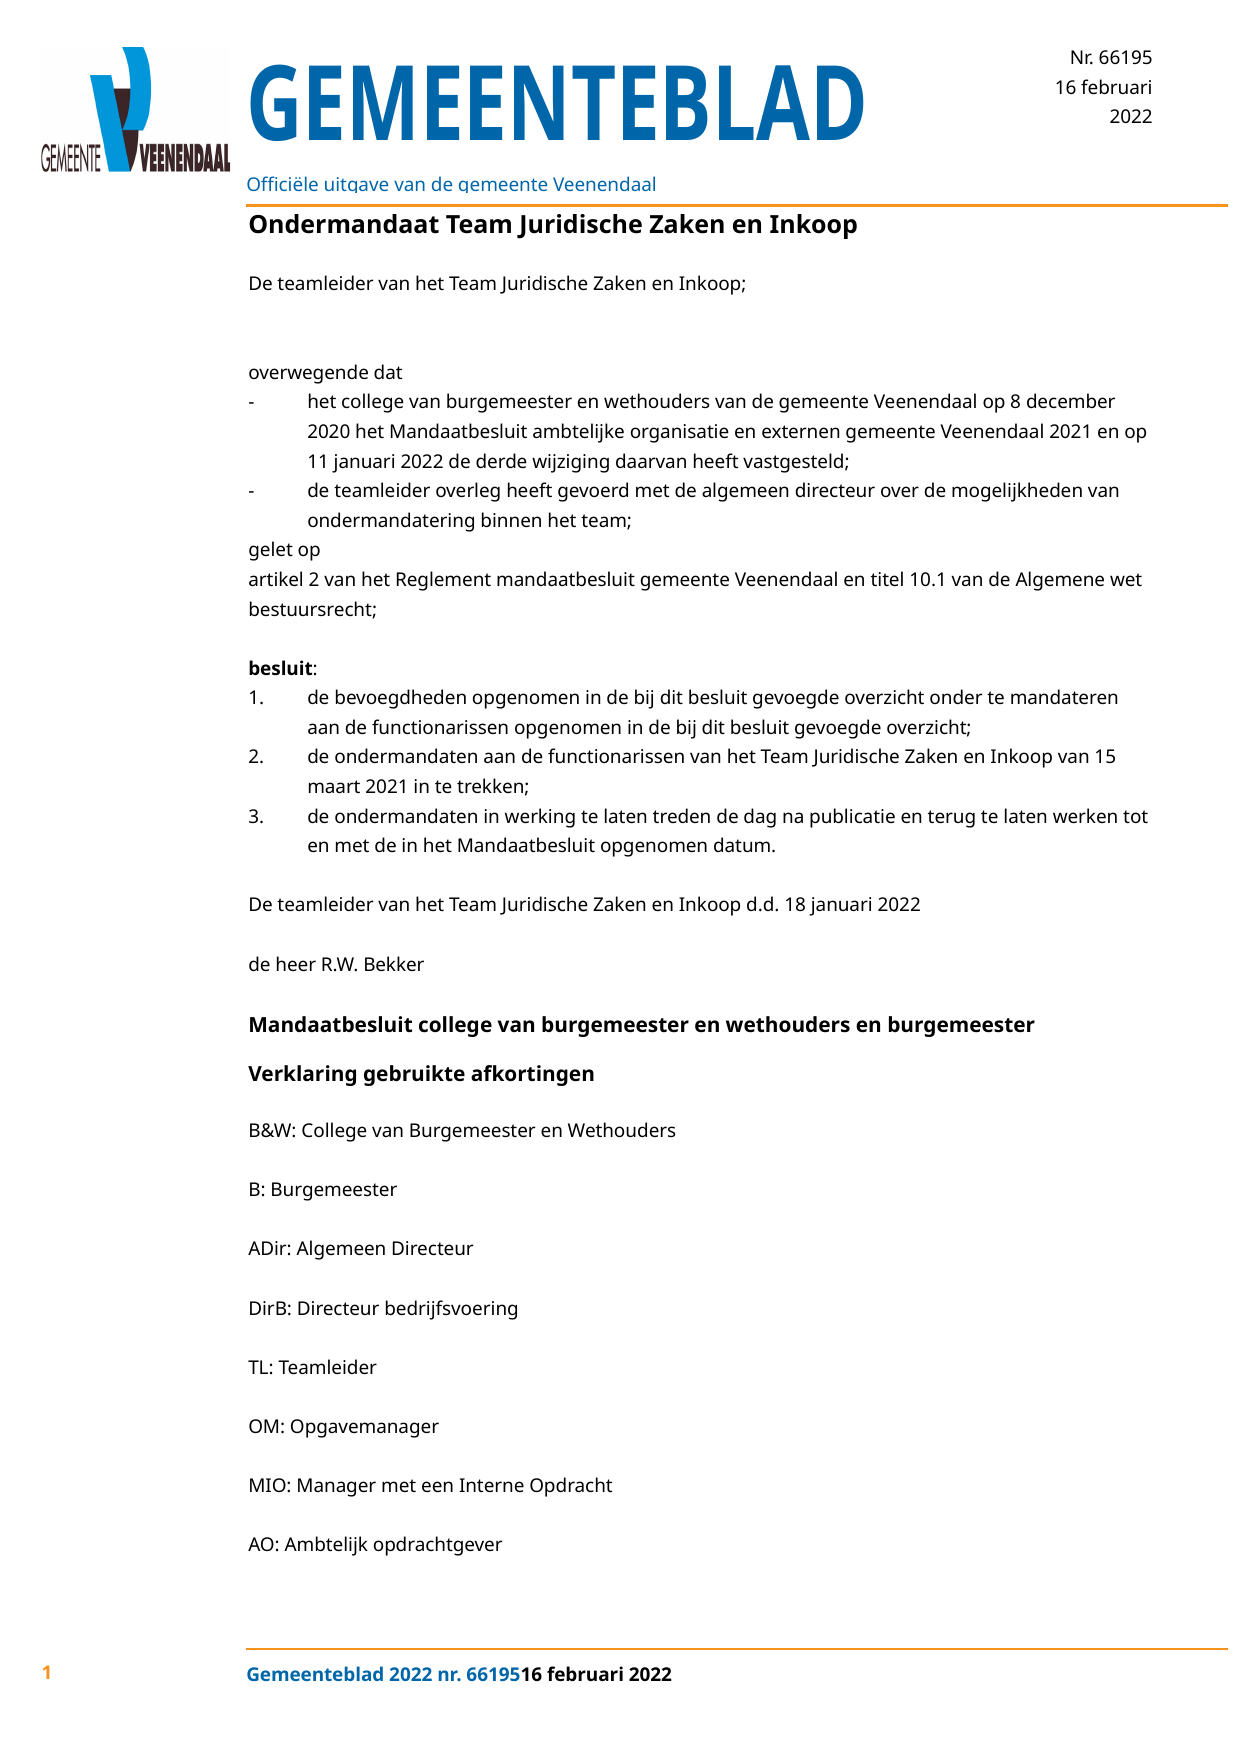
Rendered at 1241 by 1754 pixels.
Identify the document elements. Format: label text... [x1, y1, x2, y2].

text MIO: Manager met een Interne Opdracht [248, 1472, 1152, 1498]
list de bevoegdheden opgenomen in de bij dit besluit gevoegde overzicht onder te mandateren aan de functionarissen opgenomen in de bij dit besluit gevoegde overzicht; [248, 684, 1152, 740]
text DirB: Directeur bedrijfsvoering [248, 1295, 1152, 1320]
text de heer R.W. Bekker [248, 951, 1152, 976]
text overwegende dat [248, 359, 1152, 385]
picture [41, 47, 130, 172]
text B&W: College van Burgemeester en Wethouders [248, 1117, 1152, 1143]
text Ondermandaat Team Juridische Zaken en Inkoop [248, 207, 1152, 241]
text De teamleider van het Team Juridische Zaken en Inkoop d.d. 18 januari 2022 [248, 892, 1152, 917]
text artikel 2 van het Reglement mandaatbesluit gemeente Veenendaal en titel 10.1 van de Algemene wet bestuursrecht; [248, 566, 1152, 621]
list de teamleider overleg heeft gevoerd met de algemeen directeur over de mogelijkheden van ondermandatering binnen het team; [248, 477, 1152, 533]
text Mandaatbesluit college van burgemeester en wethouders en burgemeester [248, 1010, 1152, 1038]
picture [123, 47, 231, 172]
text ADir: Algemeen Directeur [248, 1236, 1152, 1261]
text AO: Ambtelijk opdrachtgever [248, 1531, 1152, 1557]
text De teamleider van het Team Juridische Zaken en Inkoop; [248, 270, 1152, 296]
text TL: Teamleider [248, 1354, 1152, 1379]
text gelet op [248, 537, 1152, 562]
list de ondermandaten in werking te laten treden de dag na publicatie en terug te laten werken tot en met de in het Mandaatbesluit opgenomen datum. [248, 803, 1152, 858]
text besluit: [248, 655, 1152, 681]
list het college van burgemeester en wethouders van de gemeente Veenendaal op 8 december 2020 het Mandaatbesluit ambtelijke organisatie en externen gemeente Veenendaal 2021 en op 11 januari 2022 de derde wijziging daarvan heeft vastgesteld; [248, 389, 1152, 473]
text Verklaring gebruikte afkortingen [248, 1059, 1152, 1088]
text B: Burgemeester [248, 1176, 1152, 1202]
list de ondermandaten aan de functionarissen van het Team Juridische Zaken en Inkoop van 15 maart 2021 in te trekken; [248, 744, 1152, 799]
text OM: Opgavemanager [248, 1413, 1152, 1439]
